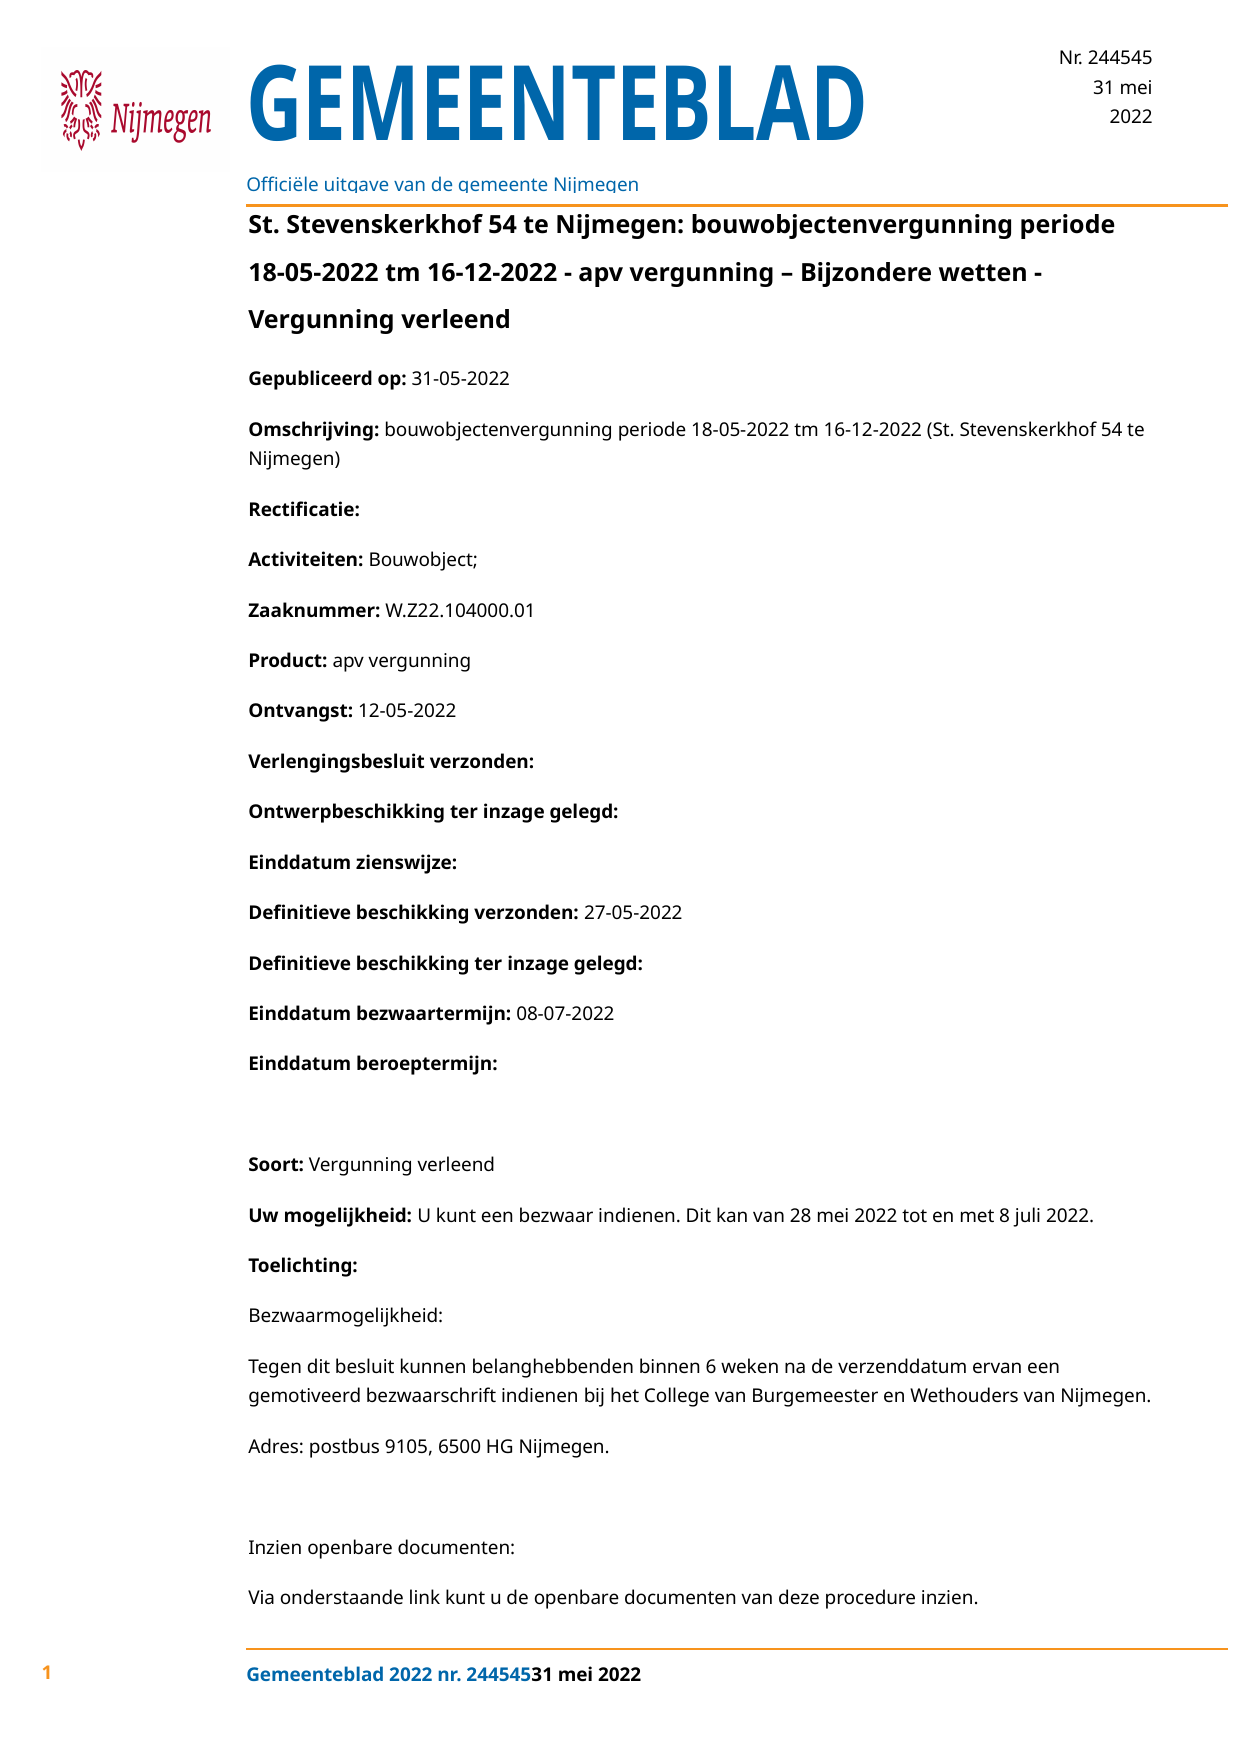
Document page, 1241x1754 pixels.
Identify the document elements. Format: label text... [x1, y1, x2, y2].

text Inzien openbare documenten: [248, 1534, 1152, 1559]
text Einddatum bezwaartermijn: 08-07-2022 [248, 1000, 1152, 1026]
text Product: apv vergunning [248, 647, 1152, 673]
text Adres: postbus 9105, 6500 HG Nijmegen. [248, 1433, 1152, 1459]
text Via onderstaande link kunt u de openbare documenten van deze procedure inzien. [248, 1584, 1152, 1610]
text Definitieve beschikking ter inzage gelegd: [248, 950, 1152, 975]
text Ontvangst: 12-05-2022 [248, 698, 1152, 723]
text Activiteiten: Bouwobject; [248, 546, 1152, 572]
text Toelichting: [248, 1252, 1152, 1278]
text Definitieve beschikking verzonden: 27-05-2022 [248, 899, 1152, 925]
text Einddatum zienswijze: [248, 849, 1152, 874]
text Soort: Vergunning verleend [248, 1151, 1152, 1177]
text St. Stevenskerkhof 54 te Nijmegen: bouwobjectenvergunning periode 18-05-2022 tm 16-12-2022 - apv vergunning – Bijzondere wetten - Vergunning verleend [248, 207, 1152, 336]
text Rectificatie: [248, 496, 1152, 522]
text Einddatum beroeptermijn: [248, 1051, 1152, 1076]
text Omschrijving: bouwobjectenvergunning periode 18-05-2022 tm 16-12-2022 (St. Stevenskerkhof 54 te Nijmegen) [248, 416, 1152, 471]
text Gepubliceerd op: 31-05-2022 [248, 366, 1152, 391]
text Tegen dit besluit kunnen belanghebbenden binnen 6 weken na de verzenddatum ervan een gemotiveerd bezwaarschrift indienen bij het College van Burgemeester en Wethouders van Nijmegen. [248, 1353, 1152, 1408]
text Verlengingsbesluit verzonden: [248, 748, 1152, 774]
text Uw mogelijkheid: U kunt een bezwaar indienen. Dit kan van 28 mei 2022 tot en met 8 juli 2022. [248, 1202, 1152, 1227]
text Ontwerpbeschikking ter inzage gelegd: [248, 798, 1152, 824]
text Zaaknummer: W.Z22.104000.01 [248, 597, 1152, 622]
text Bezwaarmogelijkheid: [248, 1303, 1152, 1328]
picture [41, 47, 231, 172]
